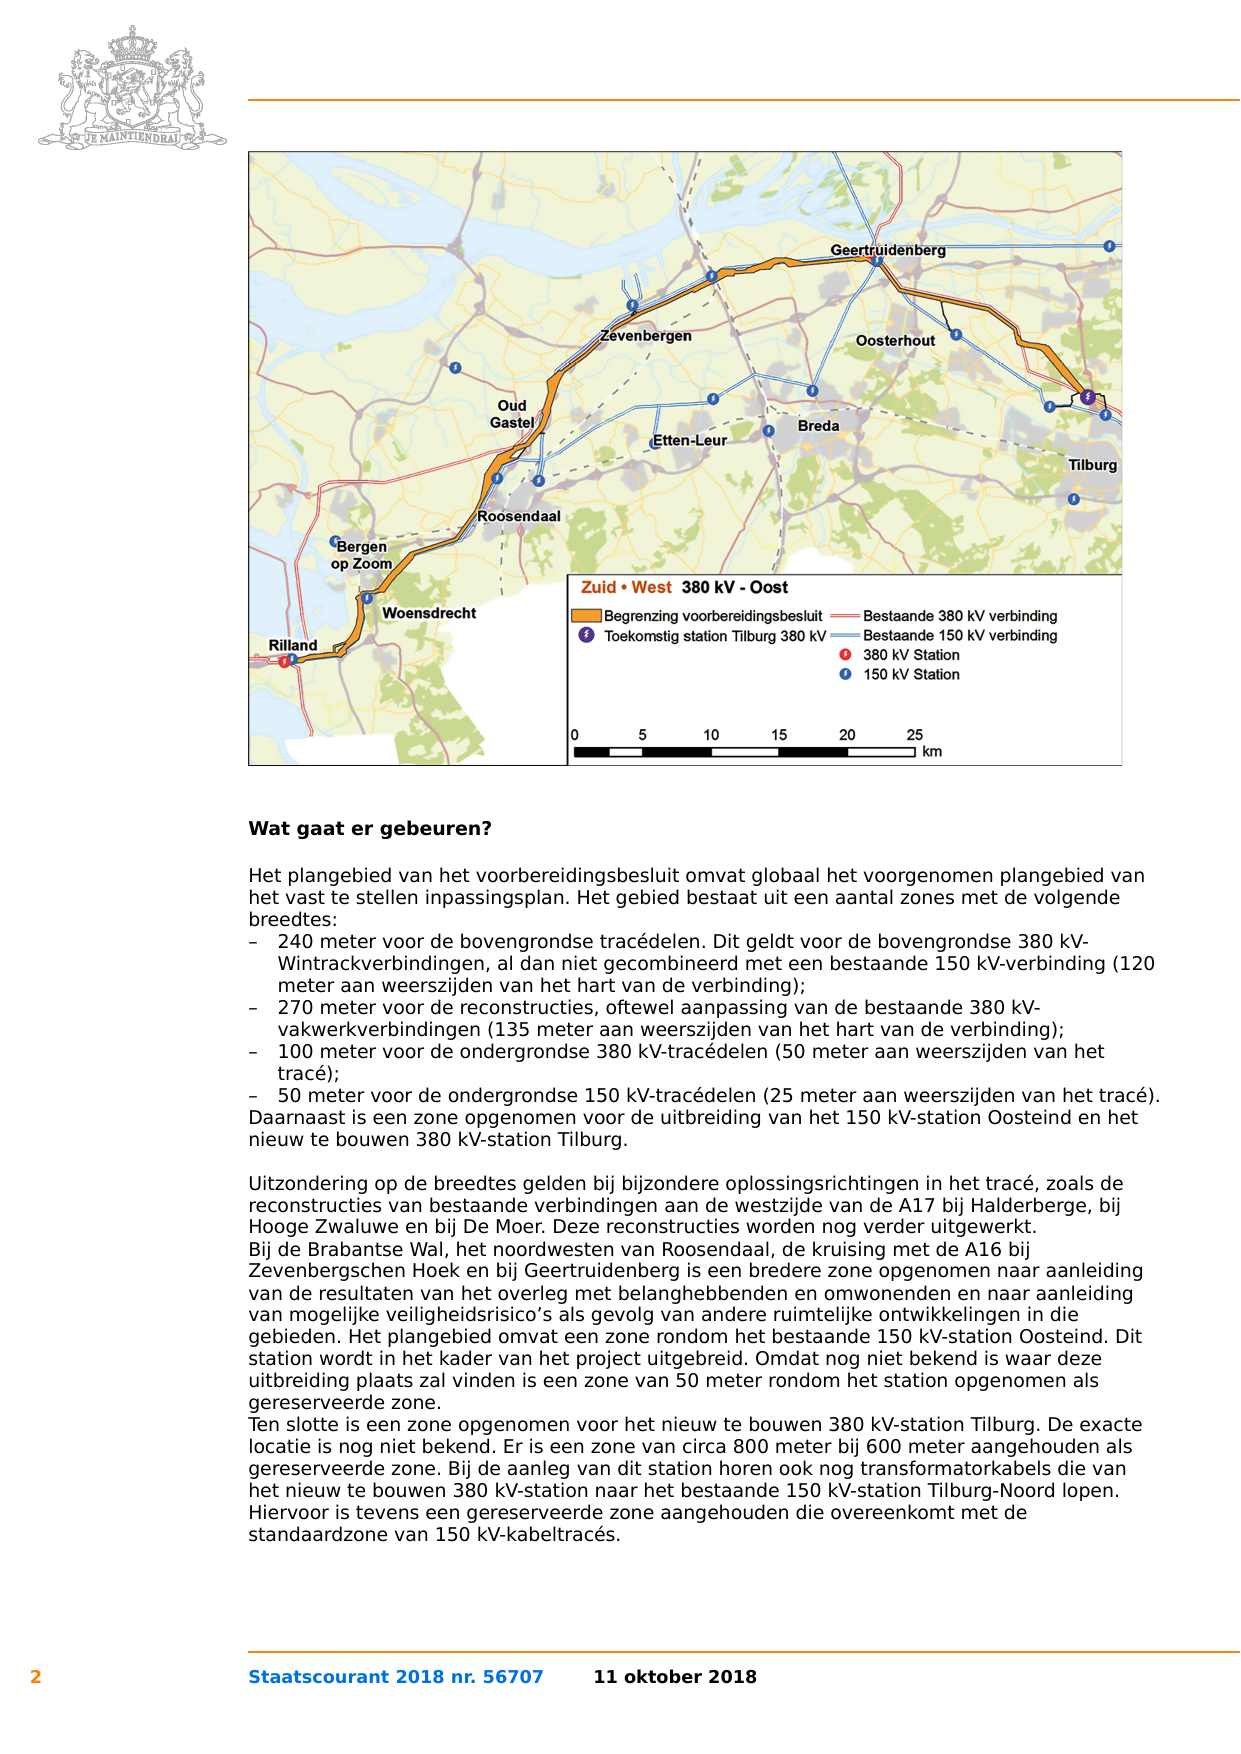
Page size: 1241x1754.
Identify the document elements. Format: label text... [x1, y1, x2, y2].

text Uitzondering op de breedtes gelden bij bijzondere oplossingsrichtingen in het tracé, zoals de reconstructies van bestaande verbindingen aan de westzijde van de A17 bij Halderberge, bij Hooge Zwaluwe en bij De Moer. Deze reconstructies worden nog verder uitgewerkt. [248, 1172, 1163, 1238]
picture [248, 151, 1123, 766]
picture [38, 25, 227, 150]
text – 240 meter voor de bovengrondse tracédelen. Dit geldt voor de bovengrondse 380 kV-Wintrackverbindingen, al dan niet gecombineerd met een bestaande 150 kV-verbinding (120 meter aan weerszijden van het hart van de verbinding); [248, 931, 1163, 997]
text Bij de Brabantse Wal, het noordwesten van Roosendaal, de kruising met de A16 bij Zevenbergschen Hoek en bij Geertruidenberg is een bredere zone opgenomen naar aanleiding van de resultaten van het overleg met belanghebbenden en omwonenden en naar aanleiding van mogelijke veiligheidsrisico’s als gevolg van andere ruimtelijke ontwikkelingen in die gebieden. Het plangebied omvat een zone rondom het bestaande 150 kV-station Oosteind. Dit station wordt in het kader van het project uitgebreid. Omdat nog niet bekend is waar deze uitbreiding plaats zal vinden is een zone van 50 meter rondom het station opgenomen als gereserveerde zone. [248, 1238, 1163, 1414]
subtitle Wat gaat er gebeuren? [248, 818, 1163, 840]
text Ten slotte is een zone opgenomen voor het nieuw te bouwen 380 kV-station Tilburg. De exacte locatie is nog niet bekend. Er is een zone van circa 800 meter bij 600 meter aangehouden als gereserveerde zone. Bij de aanleg van dit station horen ook nog transformatorkabels die van het nieuw te bouwen 380 kV-station naar het bestaande 150 kV-station Tilburg-Noord lopen. Hiervoor is tevens een gereserveerde zone aangehouden die overeenkomt met de standaardzone van 150 kV-kabeltracés. [248, 1414, 1163, 1546]
text – 270 meter voor de reconstructies, oftewel aanpassing van de bestaande 380 kV-vakwerkverbindingen (135 meter aan weerszijden van het hart van de verbinding); [248, 997, 1163, 1041]
text Daarnaast is een zone opgenomen voor de uitbreiding van het 150 kV-station Oosteind en het nieuw te bouwen 380 kV-station Tilburg. [248, 1107, 1163, 1151]
text Het plangebied van het voorbereidingsbesluit omvat globaal het voorgenomen plangebied van het vast te stellen inpassingsplan. Het gebied bestaat uit een aantal zones met de volgende breedtes: [248, 865, 1163, 931]
text – 100 meter voor de ondergrondse 380 kV-tracédelen (50 meter aan weerszijden van het tracé); [248, 1041, 1163, 1085]
text – 50 meter voor de ondergrondse 150 kV-tracédelen (25 meter aan weerszijden van het tracé). [248, 1085, 1163, 1107]
